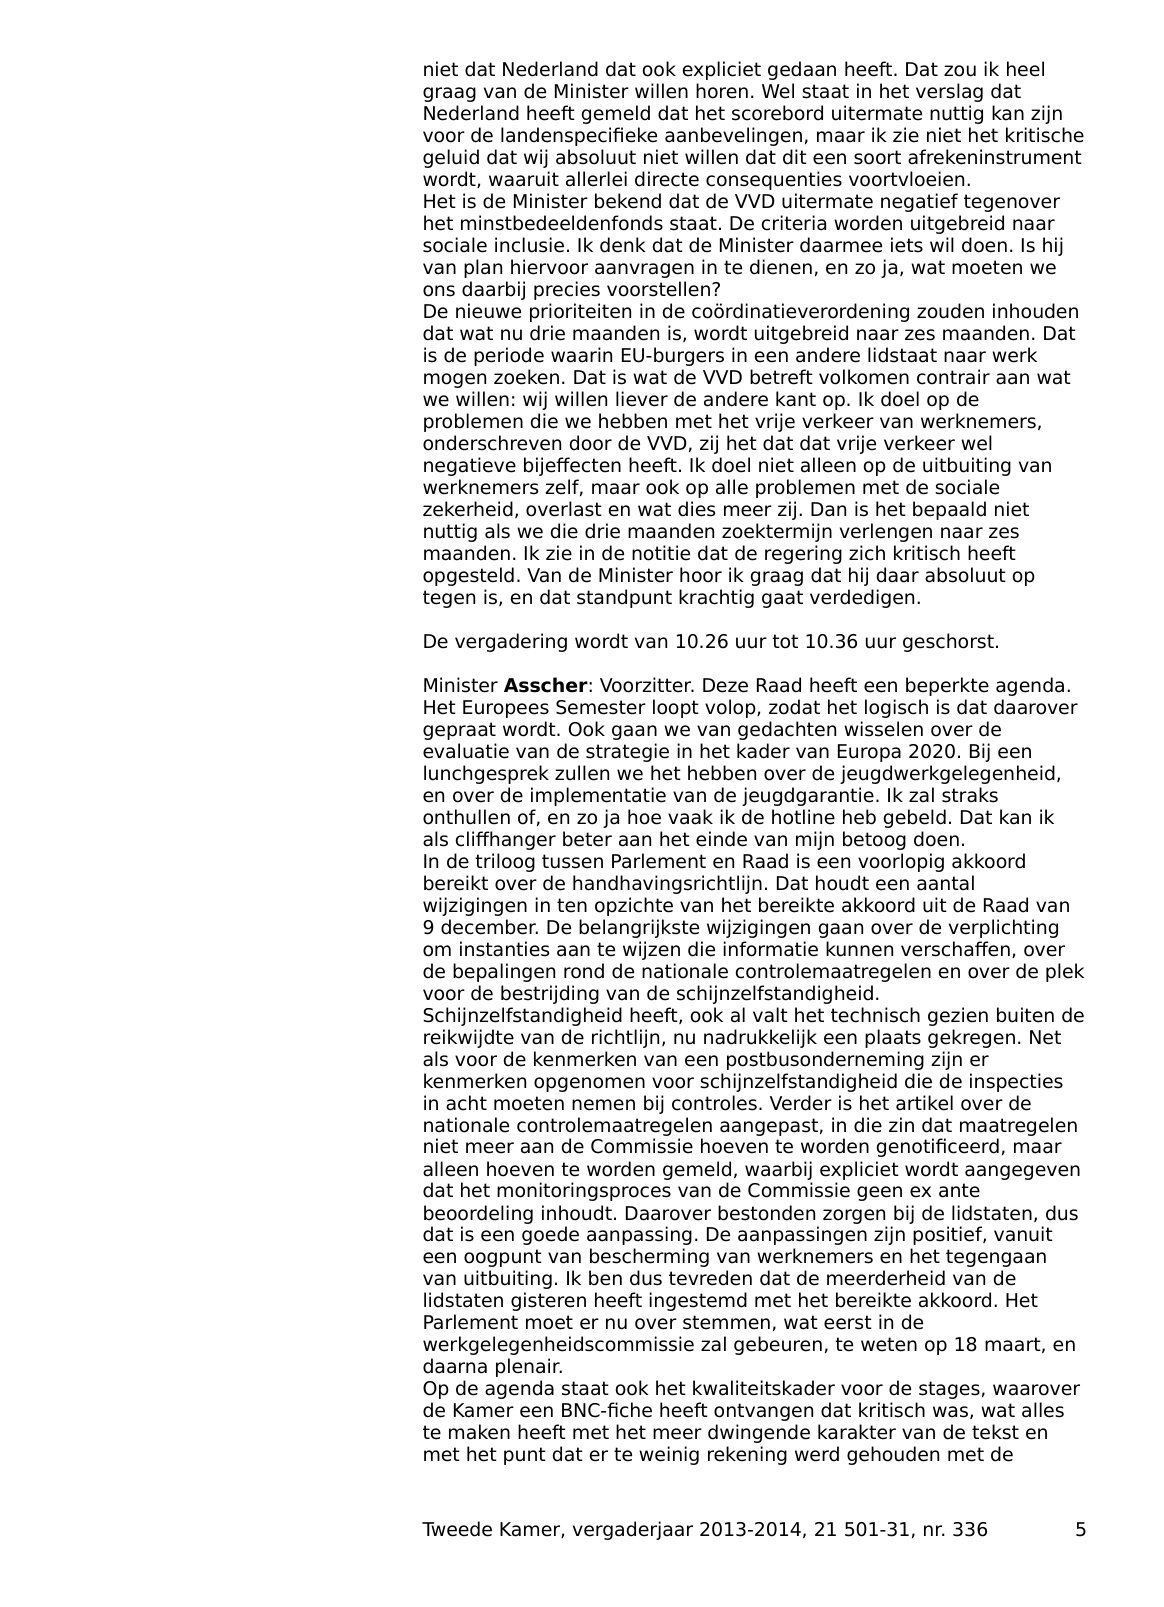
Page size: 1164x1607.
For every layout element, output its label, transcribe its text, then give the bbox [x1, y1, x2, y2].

text Minister Asscher: Voorzitter. Deze Raad heeft een beperkte agenda. Het Europees Semester loopt volop, zodat het logisch is dat daarover gepraat wordt. Ook gaan we van gedachten wisselen over de evaluatie van de strategie in het kader van Europa 2020. Bij een lunchgesprek zullen we het hebben over de jeugdwerkgelegenheid, en over de implementatie van de jeugdgarantie. Ik zal straks onthullen of, en zo ja hoe vaak ik de hotline heb gebeld. Dat kan ik als cliffhanger beter aan het einde van mijn betoog doen. [422, 675, 1087, 851]
text In de triloog tussen Parlement en Raad is een voorlopig akkoord bereikt over de handhavingsrichtlijn. Dat houdt een aantal wijzigingen in ten opzichte van het bereikte akkoord uit de Raad van 9 december. De belangrijkste wijzigingen gaan over de verplichting om instanties aan te wijzen die informatie kunnen verschaffen, over de bepalingen rond de nationale controlemaatregelen en over de plek voor de bestrijding van de schijnzelfstandigheid. Schijnzelfstandigheid heeft, ook al valt het technisch gezien buiten de reikwijdte van de richtlijn, nu nadrukkelijk een plaats gekregen. Net als voor de kenmerken van een postbusonderneming zijn er kenmerken opgenomen voor schijnzelfstandigheid die de inspecties in acht moeten nemen bij controles. Verder is het artikel over de nationale controlemaatregelen aangepast, in die zin dat maatregelen niet meer aan de Commissie hoeven te worden genotificeerd, maar alleen hoeven te worden gemeld, waarbij expliciet wordt aangegeven dat het monitoringsproces van de Commissie geen ex ante beoordeling inhoudt. Daarover bestonden zorgen bij de lidstaten, dus dat is een goede aanpassing. De aanpassingen zijn positief, vanuit een oogpunt van bescherming van werknemers en het tegengaan van uitbuiting. Ik ben dus tevreden dat de meerderheid van de lidstaten gisteren heeft ingestemd met het bereikte akkoord. Het Parlement moet er nu over stemmen, wat eerst in de werkgelegenheidscommissie zal gebeuren, te weten op 18 maart, en daarna plenair. [422, 851, 1087, 1378]
text Het is de Minister bekend dat de VVD uitermate negatief tegenover het minstbedeeldenfonds staat. De criteria worden uitgebreid naar sociale inclusie. Ik denk dat de Minister daarmee iets wil doen. Is hij van plan hiervoor aanvragen in te dienen, en zo ja, wat moeten we ons daarbij precies voorstellen? [422, 191, 1087, 301]
text niet dat Nederland dat ook expliciet gedaan heeft. Dat zou ik heel graag van de Minister willen horen. Wel staat in het verslag dat Nederland heeft gemeld dat het scorebord uitermate nuttig kan zijn voor de landenspecifieke aanbevelingen, maar ik zie niet het kritische geluid dat wij absoluut niet willen dat dit een soort afrekeninstrument wordt, waaruit allerlei directe consequenties voortvloeien. [422, 59, 1087, 191]
text De nieuwe prioriteiten in de coördinatieverordening zouden inhouden dat wat nu drie maanden is, wordt uitgebreid naar zes maanden. Dat is de periode waarin EU-burgers in een andere lidstaat naar werk mogen zoeken. Dat is wat de VVD betreft volkomen contrair aan wat we willen: wij willen liever de andere kant op. Ik doel op de problemen die we hebben met het vrije verkeer van werknemers, onderschreven door de VVD, zij het dat dat vrije verkeer wel negatieve bijeffecten heeft. Ik doel niet alleen op de uitbuiting van werknemers zelf, maar ook op alle problemen met de sociale zekerheid, overlast en wat dies meer zij. Dan is het bepaald niet nuttig als we die drie maanden zoektermijn verlengen naar zes maanden. Ik zie in de notitie dat de regering zich kritisch heeft opgesteld. Van de Minister hoor ik graag dat hij daar absoluut op tegen is, en dat standpunt krachtig gaat verdedigen. [422, 301, 1087, 608]
text De vergadering wordt van 10.26 uur tot 10.36 uur geschorst. [422, 631, 1087, 653]
text Op de agenda staat ook het kwaliteitskader voor de stages, waarover de Kamer een BNC-fiche heeft ontvangen dat kritisch was, wat alles te maken heeft met het meer dwingende karakter van de tekst en met het punt dat er te weinig rekening werd gehouden met de [422, 1378, 1087, 1466]
